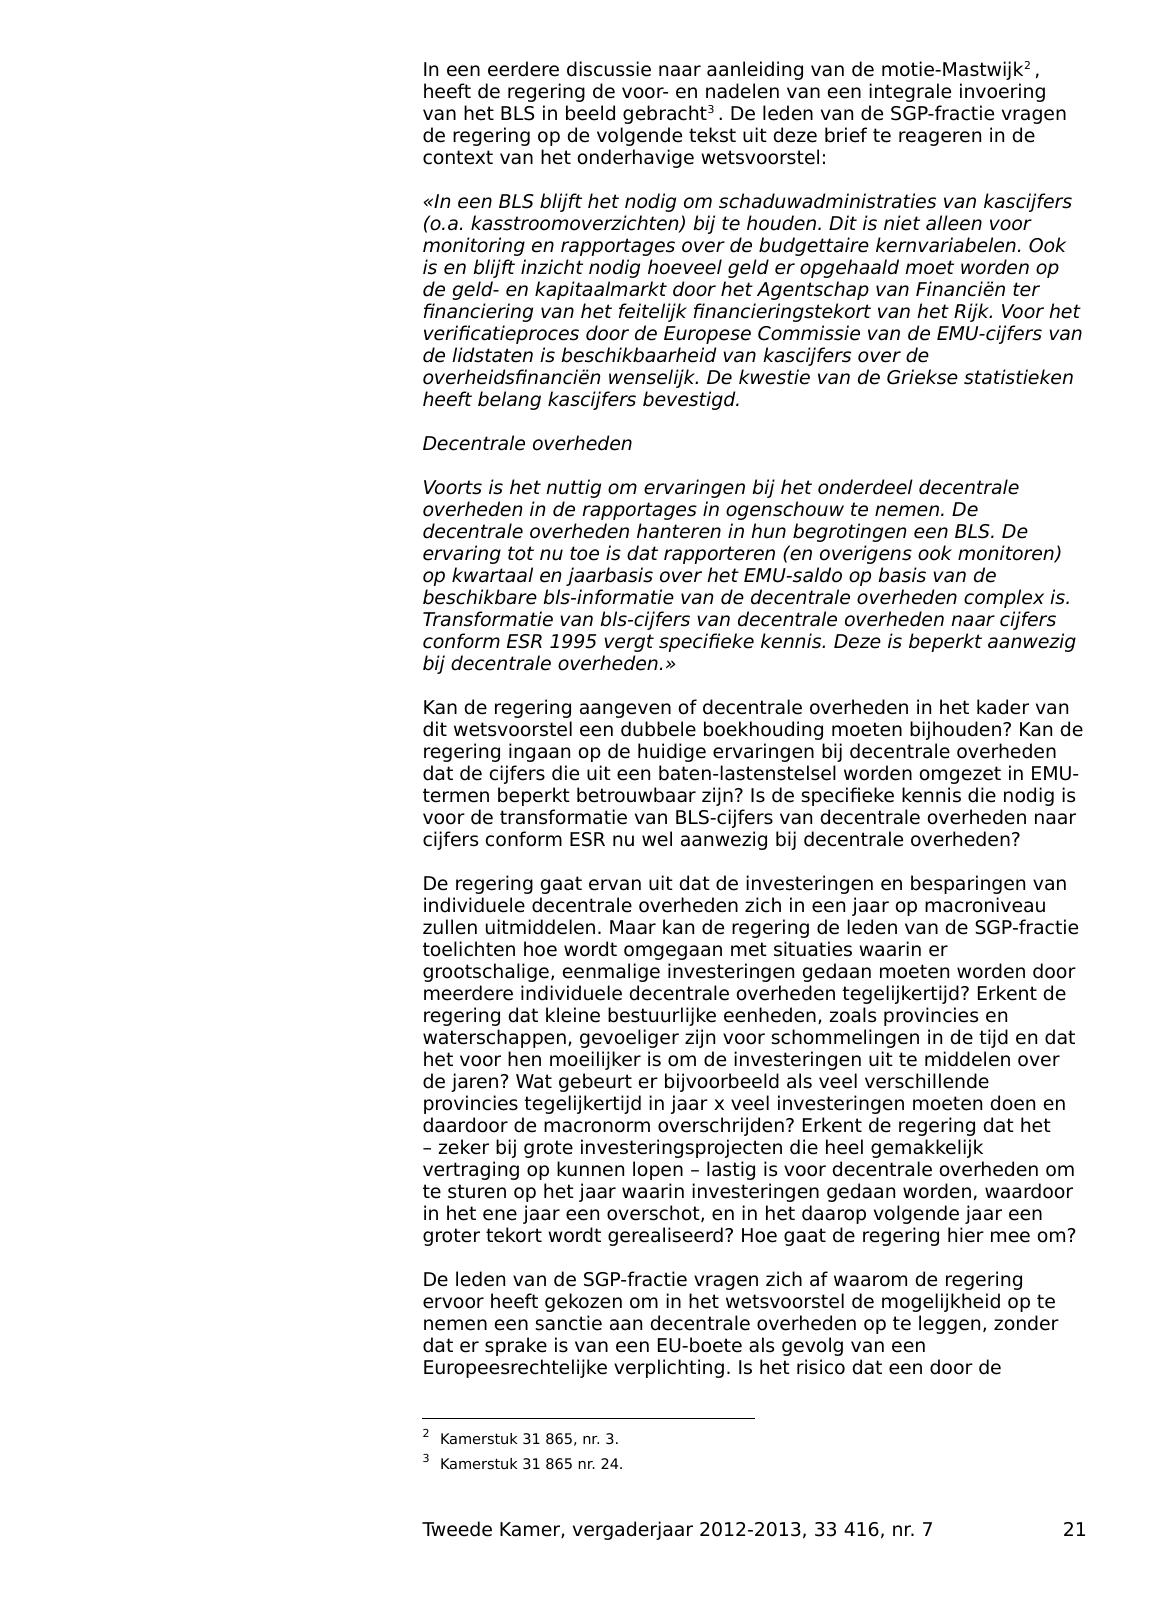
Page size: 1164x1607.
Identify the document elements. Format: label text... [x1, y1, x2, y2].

text Kamerstuk 31 865 nr. 24. [422, 1452, 1087, 1474]
text De leden van de SGP-fractie vragen zich af waarom de regering ervoor heeft gekozen om in het wetsvoorstel de mogelijkheid op te nemen een sanctie aan decentrale overheden op te leggen, zonder dat er sprake is van een EU-boete als gevolg van een Europeesrechtelijke verplichting. Is het risico dat een door de [422, 1269, 1087, 1379]
text Kan de regering aangeven of decentrale overheden in het kader van dit wetsvoorstel een dubbele boekhouding moeten bijhouden? Kan de regering ingaan op de huidige ervaringen bij decentrale overheden dat de cijfers die uit een baten-lastenstelsel worden omgezet in EMU-termen beperkt betrouwbaar zijn? Is de specifieke kennis die nodig is voor de transformatie van BLS-cijfers van decentrale overheden naar cijfers conform ESR nu wel aanwezig bij decentrale overheden? [422, 697, 1087, 851]
text «In een BLS blijft het nodig om schaduwadministraties van kascijfers (o.a. kasstroomoverzichten) bij te houden. Dit is niet alleen voor monitoring en rapportages over de budgettaire kernvariabelen. Ook is en blijft inzicht nodig hoeveel geld er opgehaald moet worden op de geld- en kapitaalmarkt door het Agentschap van Financiën ter financiering van het feitelijk financieringstekort van het Rijk. Voor het verificatieproces door de Europese Commissie van de EMU-cijfers van de lidstaten is beschikbaarheid van kascijfers over de overheidsfinanciën wenselijk. De kwestie van de Griekse statistieken heeft belang kascijfers bevestigd. [422, 191, 1087, 411]
text In een eerdere discussie naar aanleiding van de motie-Mastwijk, heeft de regering de voor- en nadelen van een integrale invoering van het BLS in beeld gebracht. De leden van de SGP-fractie vragen de regering op de volgende tekst uit deze brief te reageren in de context van het onderhavige wetsvoorstel: [422, 59, 1087, 169]
text De regering gaat ervan uit dat de investeringen en besparingen van individuele decentrale overheden zich in een jaar op macroniveau zullen uitmiddelen. Maar kan de regering de leden van de SGP-fractie toelichten hoe wordt omgegaan met situaties waarin er grootschalige, eenmalige investeringen gedaan moeten worden door meerdere individuele decentrale overheden tegelijkertijd? Erkent de regering dat kleine bestuurlijke eenheden, zoals provincies en waterschappen, gevoeliger zijn voor schommelingen in de tijd en dat het voor hen moeilijker is om de investeringen uit te middelen over de jaren? Wat gebeurt er bijvoorbeeld als veel verschillende provincies tegelijkertijd in jaar x veel investeringen moeten doen en daardoor de macronorm overschrijden? Erkent de regering dat het – zeker bij grote investeringsprojecten die heel gemakkelijk vertraging op kunnen lopen – lastig is voor decentrale overheden om te sturen op het jaar waarin investeringen gedaan worden, waardoor in het ene jaar een overschot, en in het daarop volgende jaar een groter tekort wordt gerealiseerd? Hoe gaat de regering hier mee om? [422, 873, 1087, 1247]
text Kamerstuk 31 865, nr. 3. [422, 1427, 1087, 1449]
text Voorts is het nuttig om ervaringen bij het onderdeel decentrale overheden in de rapportages in ogenschouw te nemen. De decentrale overheden hanteren in hun begrotingen een BLS. De ervaring tot nu toe is dat rapporteren (en overigens ook monitoren) op kwartaal en jaarbasis over het EMU-saldo op basis van de beschikbare bls-informatie van de decentrale overheden complex is. Transformatie van bls-cijfers van decentrale overheden naar cijfers conform ESR 1995 vergt specifieke kennis. Deze is beperkt aanwezig bij decentrale overheden.» [422, 477, 1087, 675]
subtitle Decentrale overheden [422, 433, 1087, 455]
